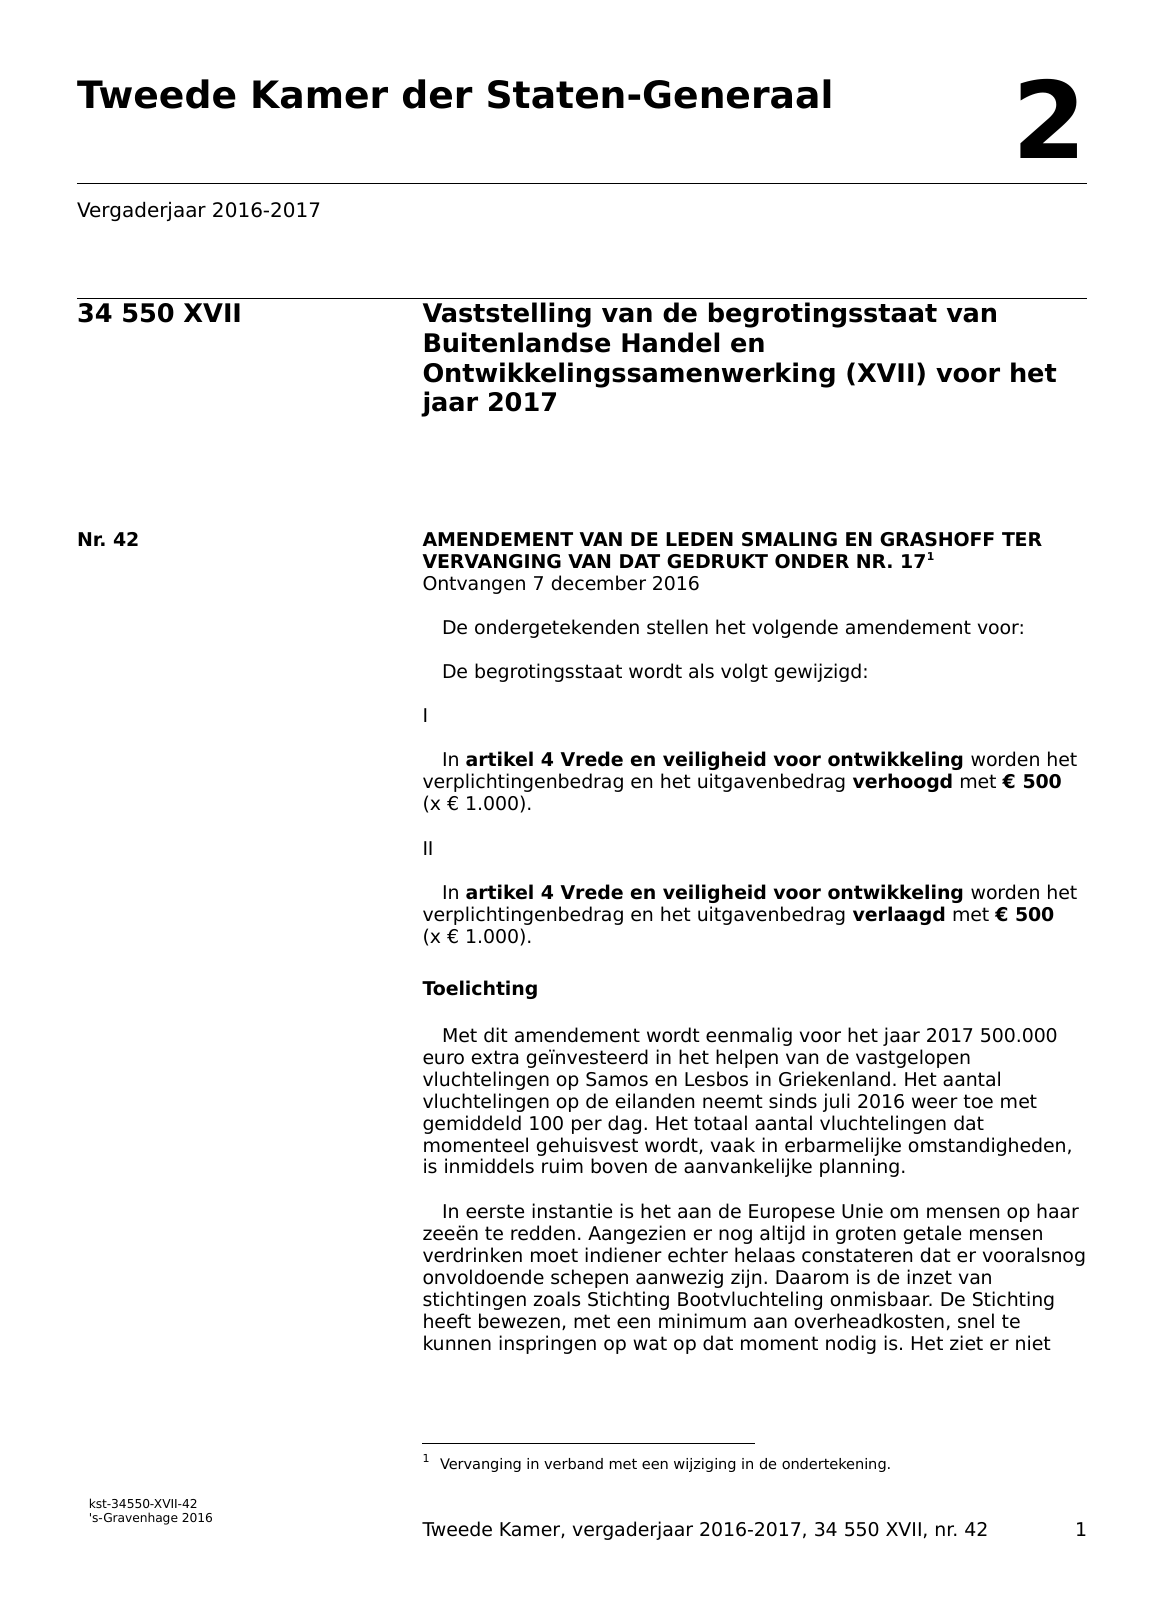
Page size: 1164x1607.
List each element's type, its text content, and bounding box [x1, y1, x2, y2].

text De ondergetekenden stellen het volgende amendement voor: [422, 617, 1087, 639]
table_header 2 [886, 59, 1087, 183]
text In artikel 4 Vrede en veiligheid voor ontwikkeling worden het verplichtingenbedrag en het uitgavenbedrag verlaagd met € 500 (x € 1.000). [422, 882, 1087, 948]
text I [422, 705, 1087, 727]
text II [422, 837, 1087, 859]
text kst-34550-XVII-42 [88, 1497, 323, 1511]
table_header Tweede Kamer der Staten-Generaal [77, 59, 886, 183]
subtitle Toelichting [422, 978, 1087, 999]
text De begrotingsstaat wordt als volgt gewijzigd: [422, 661, 1087, 683]
subtitle Nr. 42 AMENDEMENT VAN DE LEDEN SMALING EN GRASHOFF TER VERVANGING VAN DAT GEDRUKT ONDER NR. 17 [77, 529, 1087, 573]
text 's-Gravenhage 2016 [88, 1511, 323, 1525]
text Vervanging in verband met een wijziging in de ondertekening. [422, 1452, 1087, 1474]
text In artikel 4 Vrede en veiligheid voor ontwikkeling worden het verplichtingenbedrag en het uitgavenbedrag verhoogd met € 500 (x € 1.000). [422, 749, 1087, 815]
subtitle 34 550 XVII Vaststelling van de begrotingsstaat van Buitenlandse Handel en Ontwikkelingssamenwerking (XVII) voor het jaar 2017 [77, 299, 1087, 418]
text Ontvangen 7 december 2016 [422, 573, 1087, 595]
text Met dit amendement wordt eenmalig voor het jaar 2017 500.000 euro extra geïnvesteerd in het helpen van de vastgelopen vluchtelingen op Samos en Lesbos in Griekenland. Het aantal vluchtelingen op de eilanden neemt sinds juli 2016 weer toe met gemiddeld 100 per dag. Het totaal aantal vluchtelingen dat momenteel gehuisvest wordt, vaak in erbarmelijke omstandigheden, is inmiddels ruim boven de aanvankelijke planning. [422, 1024, 1087, 1178]
table_cell Vergaderjaar 2016-2017 [77, 184, 1087, 298]
text In eerste instantie is het aan de Europese Unie om mensen op haar zeeën te redden. Aangezien er nog altijd in groten getale mensen verdrinken moet indiener echter helaas constateren dat er vooralsnog onvoldoende schepen aanwezig zijn. Daarom is de inzet van stichtingen zoals Stichting Bootvluchteling onmisbaar. De Stichting heeft bewezen, met een minimum aan overheadkosten, snel te kunnen inspringen op wat op dat moment nodig is. Het ziet er niet [422, 1201, 1087, 1354]
